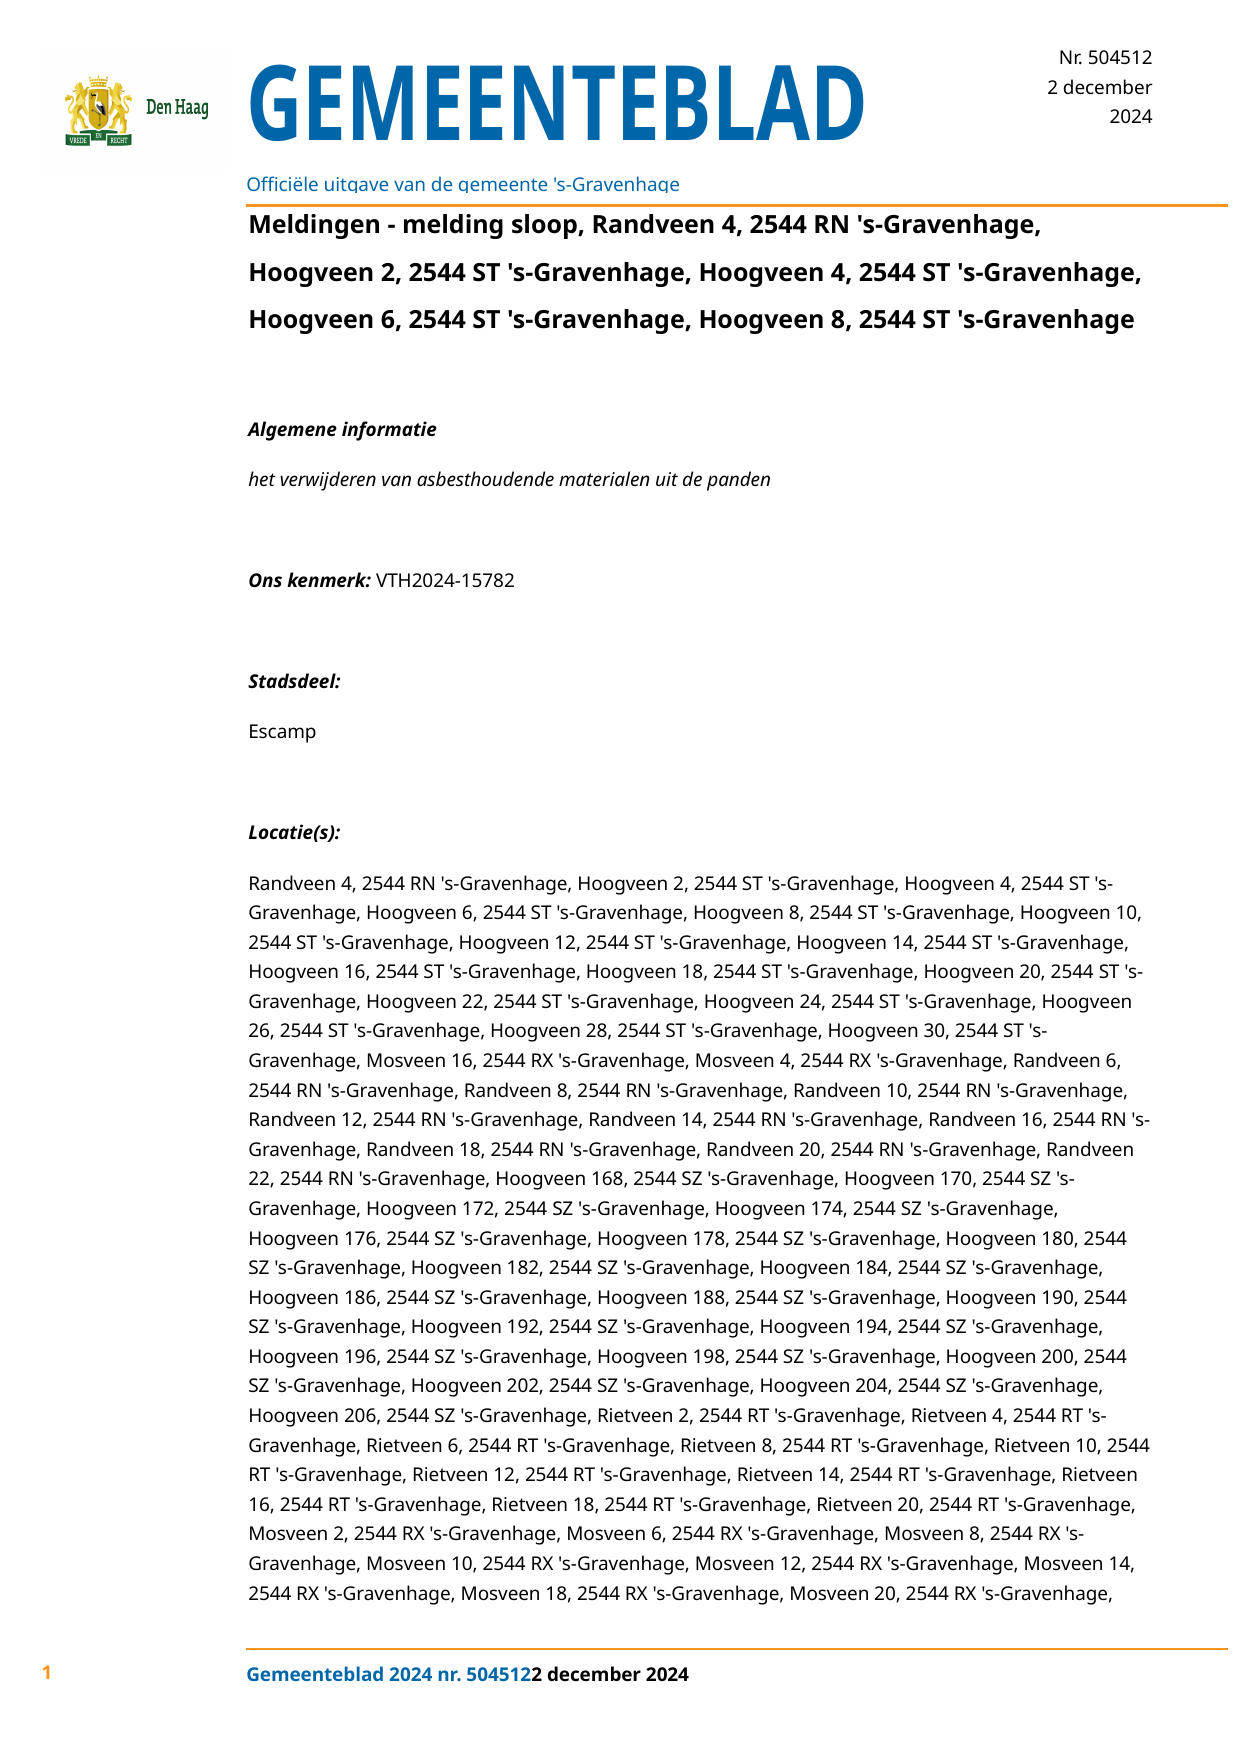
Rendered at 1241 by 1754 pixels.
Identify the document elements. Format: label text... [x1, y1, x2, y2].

text het verwijderen van asbesthoudende materialen uit de panden [248, 466, 1152, 492]
text Ons kenmerk: VTH2024-15782 [248, 567, 1152, 593]
text Locatie(s): [248, 819, 1152, 845]
text Escamp [248, 718, 1152, 744]
picture [41, 47, 231, 172]
text Meldingen - melding sloop, Randveen 4, 2544 RN 's-Gravenhage, Hoogveen 2, 2544 ST 's-Gravenhage, Hoogveen 4, 2544 ST 's-Gravenhage, Hoogveen 6, 2544 ST 's-Gravenhage, Hoogveen 8, 2544 ST 's-Gravenhage [248, 207, 1152, 336]
text Stadsdeel: [248, 668, 1152, 694]
text Algemene informatie [248, 416, 1152, 442]
text Randveen 4, 2544 RN 's-Gravenhage, Hoogveen 2, 2544 ST 's-Gravenhage, Hoogveen 4, 2544 ST 's-Gravenhage, Hoogveen 6, 2544 ST 's-Gravenhage, Hoogveen 8, 2544 ST 's-Gravenhage, Hoogveen 10, 2544 ST 's-Gravenhage, Hoogveen 12, 2544 ST 's-Gravenhage, Hoogveen 14, 2544 ST 's-Gravenhage, Hoogveen 16, 2544 ST 's-Gravenhage, Hoogveen 18, 2544 ST 's-Gravenhage, Hoogveen 20, 2544 ST 's-Gravenhage, Hoogveen 22, 2544 ST 's-Gravenhage, Hoogveen 24, 2544 ST 's-Gravenhage, Hoogveen 26, 2544 ST 's-Gravenhage, Hoogveen 28, 2544 ST 's-Gravenhage, Hoogveen 30, 2544 ST 's-Gravenhage, Mosveen 16, 2544 RX 's-Gravenhage, Mosveen 4, 2544 RX 's-Gravenhage, Randveen 6, 2544 RN 's-Gravenhage, Randveen 8, 2544 RN 's-Gravenhage, Randveen 10, 2544 RN 's-Gravenhage, Randveen 12, 2544 RN 's-Gravenhage, Randveen 14, 2544 RN 's-Gravenhage, Randveen 16, 2544 RN 's-Gravenhage, Randveen 18, 2544 RN 's-Gravenhage, Randveen 20, 2544 RN 's-Gravenhage, Randveen 22, 2544 RN 's-Gravenhage, Hoogveen 168, 2544 SZ 's-Gravenhage, Hoogveen 170, 2544 SZ 's-Gravenhage, Hoogveen 172, 2544 SZ 's-Gravenhage, Hoogveen 174, 2544 SZ 's-Gravenhage, Hoogveen 176, 2544 SZ 's-Gravenhage, Hoogveen 178, 2544 SZ 's-Gravenhage, Hoogveen 180, 2544 SZ 's-Gravenhage, Hoogveen 182, 2544 SZ 's-Gravenhage, Hoogveen 184, 2544 SZ 's-Gravenhage, Hoogveen 186, 2544 SZ 's-Gravenhage, Hoogveen 188, 2544 SZ 's-Gravenhage, Hoogveen 190, 2544 SZ 's-Gravenhage, Hoogveen 192, 2544 SZ 's-Gravenhage, Hoogveen 194, 2544 SZ 's-Gravenhage, Hoogveen 196, 2544 SZ 's-Gravenhage, Hoogveen 198, 2544 SZ 's-Gravenhage, Hoogveen 200, 2544 SZ 's-Gravenhage, Hoogveen 202, 2544 SZ 's-Gravenhage, Hoogveen 204, 2544 SZ 's-Gravenhage, Hoogveen 206, 2544 SZ 's-Gravenhage, Rietveen 2, 2544 RT 's-Gravenhage, Rietveen 4, 2544 RT 's-Gravenhage, Rietveen 6, 2544 RT 's-Gravenhage, Rietveen 8, 2544 RT 's-Gravenhage, Rietveen 10, 2544 RT 's-Gravenhage, Rietveen 12, 2544 RT 's-Gravenhage, Rietveen 14, 2544 RT 's-Gravenhage, Rietveen 16, 2544 RT 's-Gravenhage, Rietveen 18, 2544 RT 's-Gravenhage, Rietveen 20, 2544 RT 's-Gravenhage, Mosveen 2, 2544 RX 's-Gravenhage, Mosveen 6, 2544 RX 's-Gravenhage, Mosveen 8, 2544 RX 's-Gravenhage, Mosveen 10, 2544 RX 's-Gravenhage, Mosveen 12, 2544 RX 's-Gravenhage, Mosveen 14, 2544 RX 's-Gravenhage, Mosveen 18, 2544 RX 's-Gravenhage, Mosveen 20, 2544 RX 's-Gravenhage, [248, 870, 1152, 1605]
